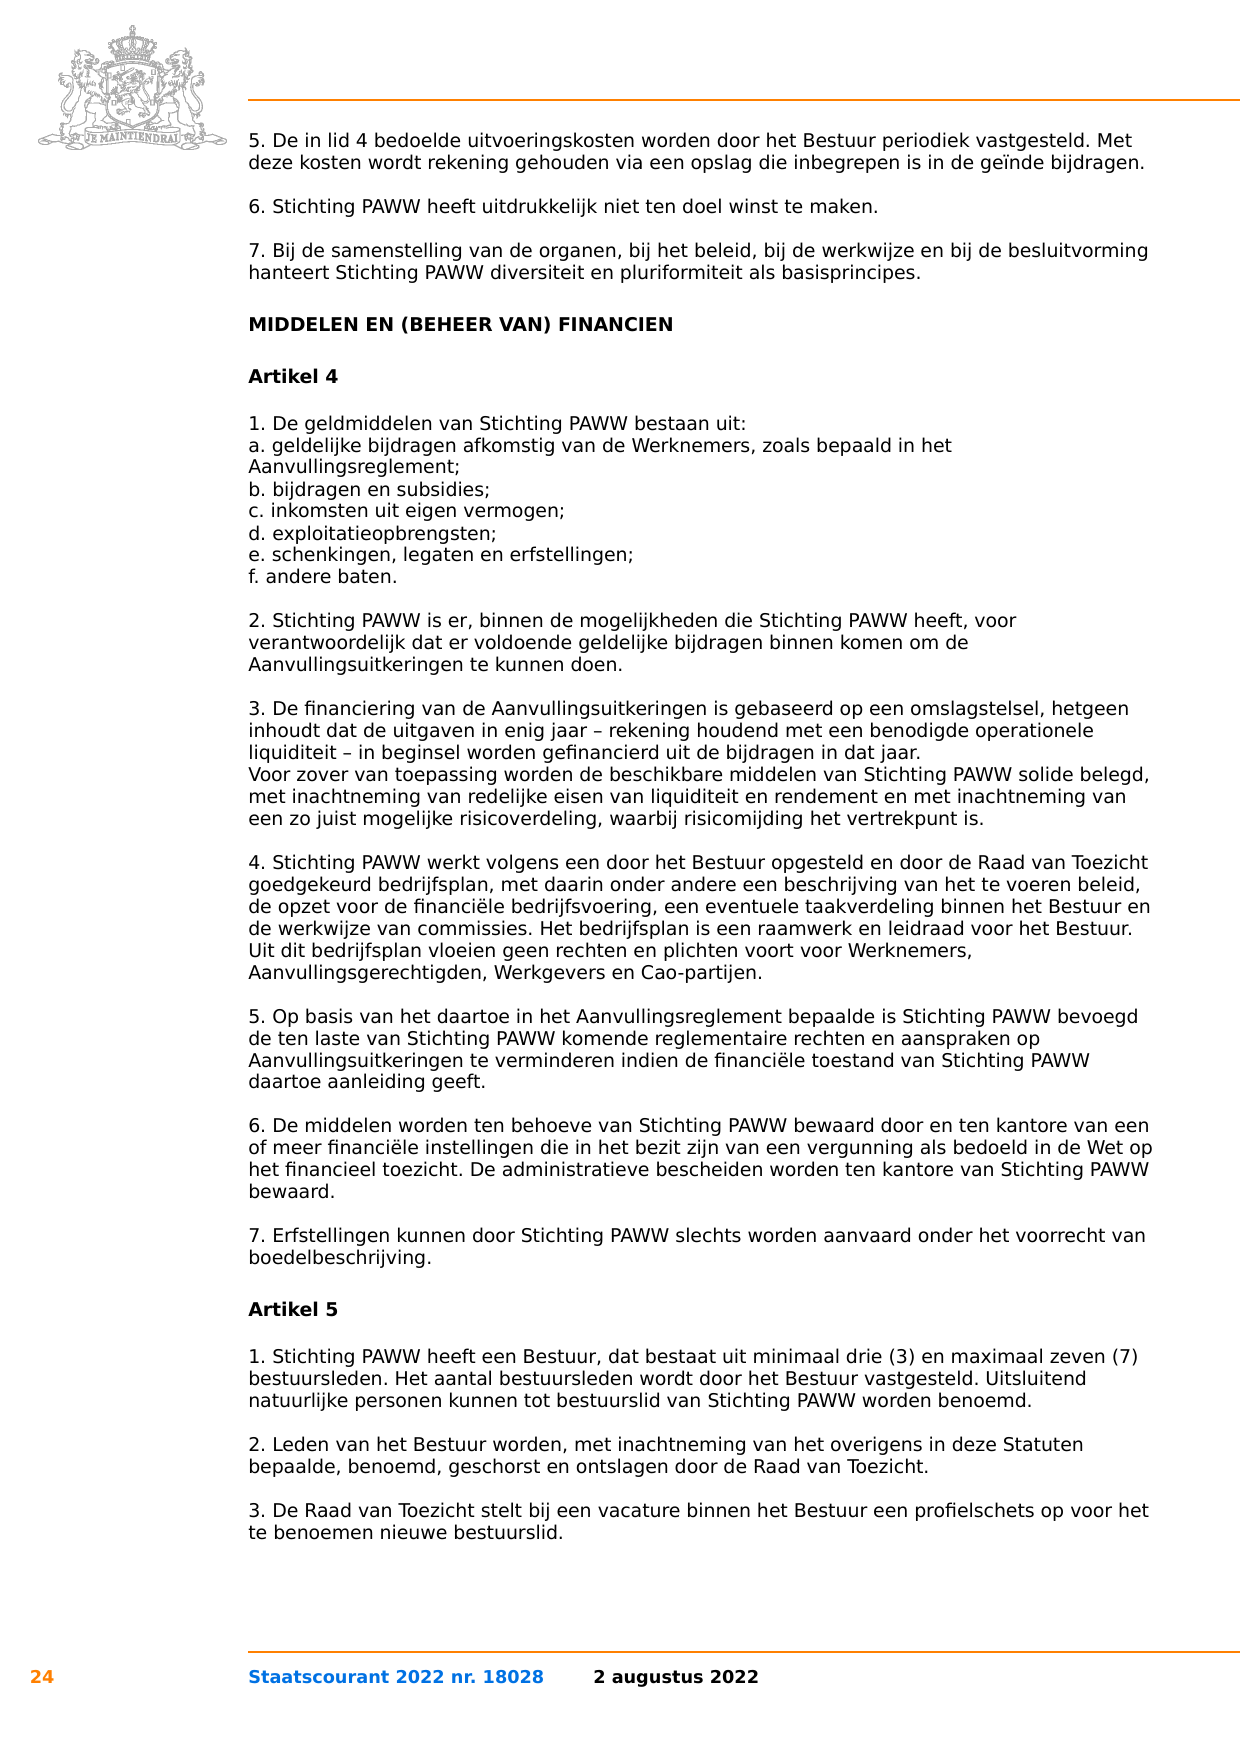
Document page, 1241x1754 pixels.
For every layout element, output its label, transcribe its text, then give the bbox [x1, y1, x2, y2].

text 3. De financiering van de Aanvullingsuitkeringen is gebaseerd op een omslagstelsel, hetgeen inhoudt dat de uitgaven in enig jaar – rekening houdend met een benodigde operationele liquiditeit – in beginsel worden gefinancierd uit de bijdragen in dat jaar. [248, 698, 1163, 764]
subtitle Artikel 4 [248, 366, 1163, 387]
text 1. Stichting PAWW heeft een Bestuur, dat bestaat uit minimaal drie (3) en maximaal zeven (7) bestuursleden. Het aantal bestuursleden wordt door het Bestuur vastgesteld. Uitsluitend natuurlijke personen kunnen tot bestuurslid van Stichting PAWW worden benoemd. [248, 1346, 1163, 1412]
subtitle Artikel 5 [248, 1299, 1163, 1321]
text 4. Stichting PAWW werkt volgens een door het Bestuur opgesteld en door de Raad van Toezicht goedgekeurd bedrijfsplan, met daarin onder andere een beschrijving van het te voeren beleid, de opzet voor de financiële bedrijfsvoering, een eventuele taakverdeling binnen het Bestuur en de werkwijze van commissies. Het bedrijfsplan is een raamwerk en leidraad voor het Bestuur. Uit dit bedrijfsplan vloeien geen rechten en plichten voort voor Werknemers, Aanvullingsgerechtigden, Werkgevers en Cao-partijen. [248, 852, 1163, 984]
text 6. Stichting PAWW heeft uitdrukkelijk niet ten doel winst te maken. [248, 196, 1163, 218]
text 2. Leden van het Bestuur worden, met inachtneming van het overigens in deze Statuten bepaalde, benoemd, geschorst en ontslagen door de Raad van Toezicht. [248, 1434, 1163, 1478]
text a. geldelijke bijdragen afkomstig van de Werknemers, zoals bepaald in het Aanvullingsreglement; [248, 434, 1163, 478]
text 7. Erfstellingen kunnen door Stichting PAWW slechts worden aanvaard onder het voorrecht van boedelbeschrijving. [248, 1225, 1163, 1269]
text b. bijdragen en subsidies; [248, 478, 1163, 500]
text 7. Bij de samenstelling van de organen, bij het beleid, bij de werkwijze en bij de besluitvorming hanteert Stichting PAWW diversiteit en pluriformiteit als basisprincipes. [248, 239, 1163, 283]
text 2. Stichting PAWW is er, binnen de mogelijkheden die Stichting PAWW heeft, voor verantwoordelijk dat er voldoende geldelijke bijdragen binnen komen om de Aanvullingsuitkeringen te kunnen doen. [248, 610, 1163, 676]
text Voor zover van toepassing worden de beschikbare middelen van Stichting PAWW solide belegd, met inachtneming van redelijke eisen van liquiditeit en rendement en met inachtneming van een zo juist mogelijke risicoverdeling, waarbij risicomijding het vertrekpunt is. [248, 764, 1163, 830]
text e. schenkingen, legaten en erfstellingen; [248, 544, 1163, 566]
text f. andere baten. [248, 566, 1163, 588]
text 1. De geldmiddelen van Stichting PAWW bestaan uit: [248, 412, 1163, 434]
text d. exploitatieopbrengsten; [248, 522, 1163, 544]
text 6. De middelen worden ten behoeve van Stichting PAWW bewaard door en ten kantore van een of meer financiële instellingen die in het bezit zijn van een vergunning als bedoeld in de Wet op het financieel toezicht. De administratieve bescheiden worden ten kantore van Stichting PAWW bewaard. [248, 1115, 1163, 1203]
text 5. Op basis van het daartoe in het Aanvullingsreglement bepaalde is Stichting PAWW bevoegd de ten laste van Stichting PAWW komende reglementaire rechten en aanspraken op Aanvullingsuitkeringen te verminderen indien de financiële toestand van Stichting PAWW daartoe aanleiding geeft. [248, 1006, 1163, 1093]
subtitle MIDDELEN EN (BEHEER VAN) FINANCIEN [248, 313, 1163, 336]
text 3. De Raad van Toezicht stelt bij een vacature binnen het Bestuur een profielschets op voor het te benoemen nieuwe bestuurslid. [248, 1500, 1163, 1544]
picture [38, 25, 227, 150]
text 5. De in lid 4 bedoelde uitvoeringskosten worden door het Bestuur periodiek vastgesteld. Met deze kosten wordt rekening gehouden via een opslag die inbegrepen is in de geïnde bijdragen. [248, 130, 1163, 174]
text c. inkomsten uit eigen vermogen; [248, 500, 1163, 522]
